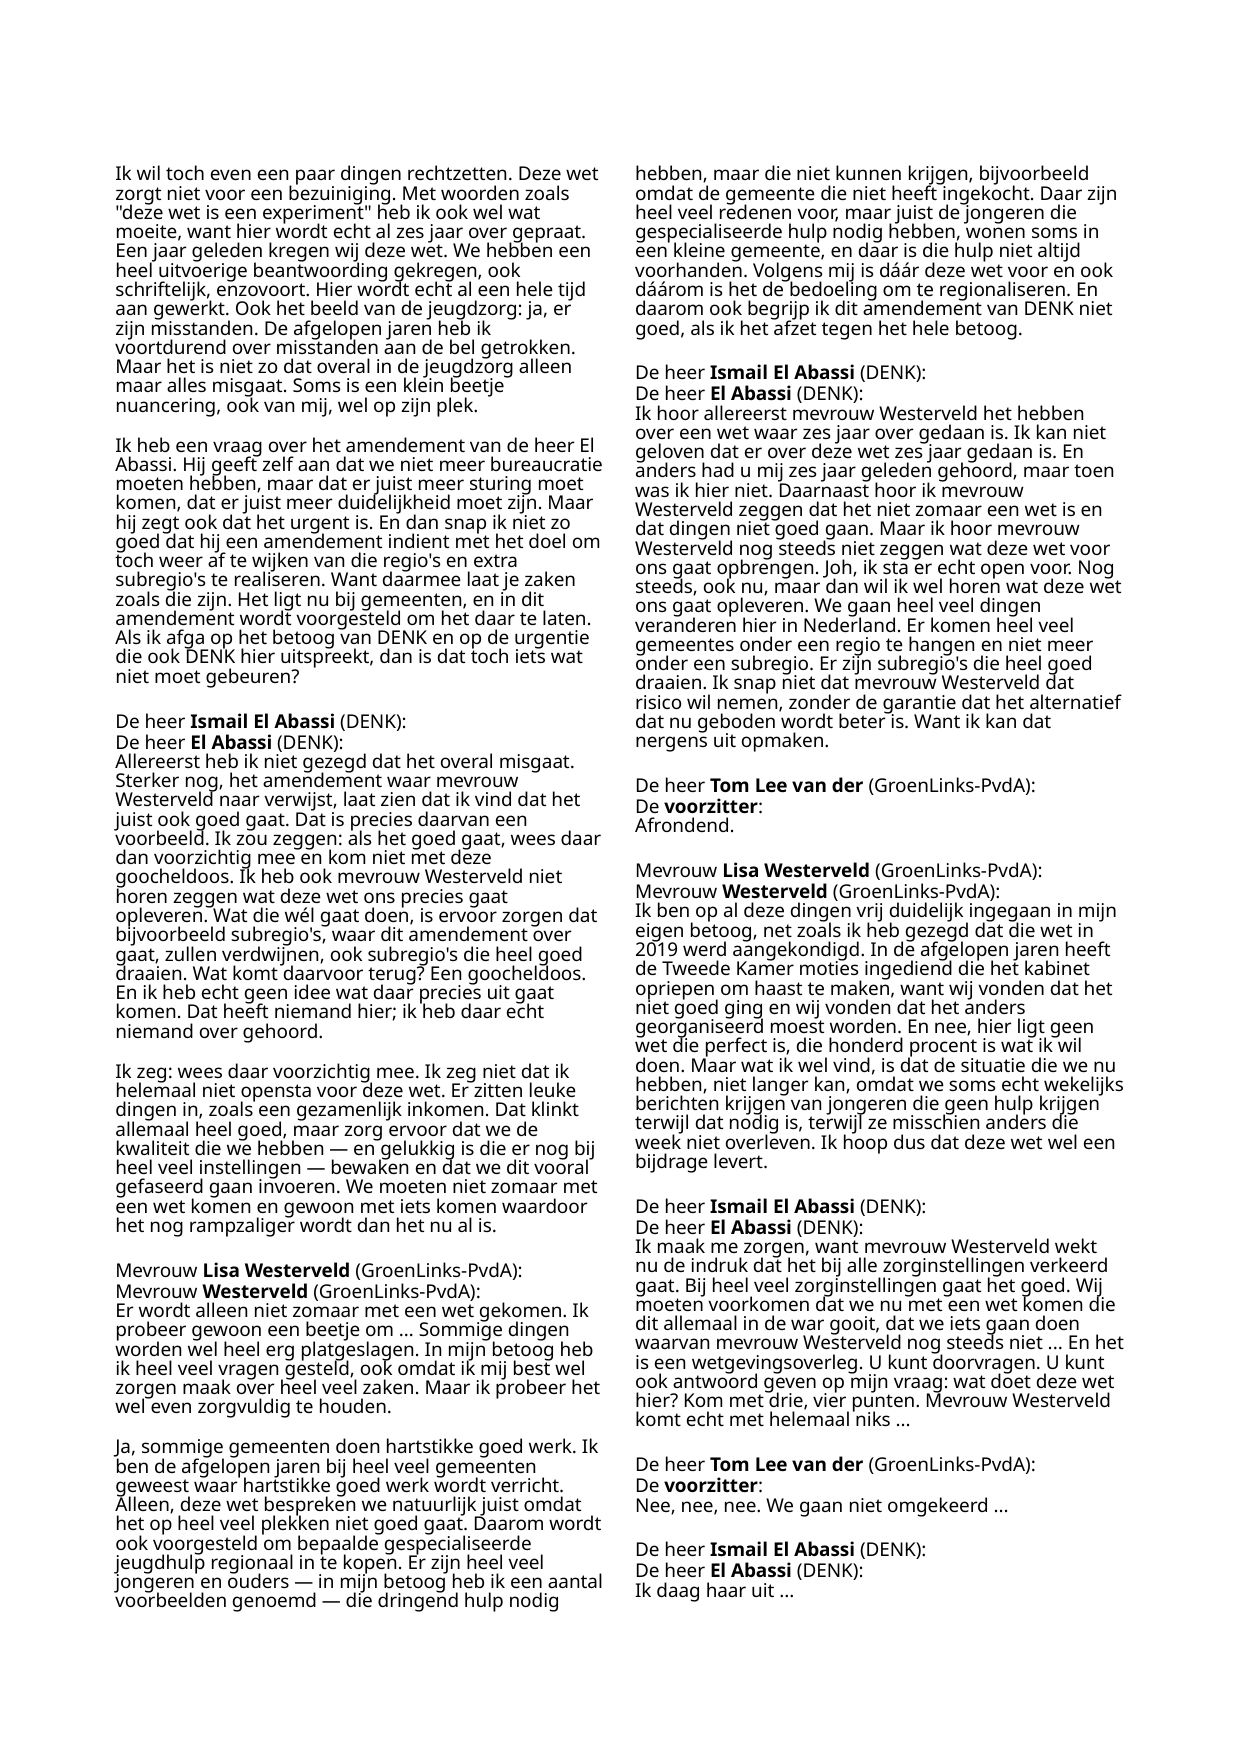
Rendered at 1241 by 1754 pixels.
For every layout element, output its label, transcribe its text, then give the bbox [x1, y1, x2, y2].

text Mevrouw Westerveld (GroenLinks-PvdA): [115, 1283, 605, 1302]
text Ik daag haar uit ... [635, 1582, 1125, 1601]
text Ik hoor allereerst mevrouw Westerveld het hebben over een wet waar zes jaar over gedaan is. Ik kan niet geloven dat er over deze wet zes jaar gedaan is. En anders had u mij zes jaar geleden gehoord, maar toen was ik hier niet. Daarnaast hoor ik mevrouw Westerveld zeggen dat het niet zomaar een wet is en dat dingen niet goed gaan. Maar ik hoor mevrouw Westerveld nog steeds niet zeggen wat deze wet voor ons gaat opbrengen. Joh, ik sta er echt open voor. Nog steeds, ook nu, maar dan wil ik wel horen wat deze wet ons gaat opleveren. We gaan heel veel dingen veranderen hier in Nederland. Er komen heel veel gemeentes onder een regio te hangen en niet meer onder een subregio. Er zijn subregio's die heel goed draaien. Ik snap niet dat mevrouw Westerveld dat risico wil nemen, zonder de garantie dat het alternatief dat nu geboden wordt beter is. Want ik kan dat nergens uit opmaken. [635, 404, 1125, 751]
text De heer Ismail El Abassi (DENK): [635, 1193, 1125, 1219]
text Mevrouw Lisa Westerveld (GroenLinks-PvdA): [635, 857, 1125, 883]
text De heer Ismail El Abassi (DENK): [635, 1537, 1125, 1562]
text Er wordt alleen niet zomaar met een wet gekomen. Ik probeer gewoon een beetje om … Sommige dingen worden wel heel erg platgeslagen. In mijn betoog heb ik heel veel vragen gesteld, ook omdat ik mij best wel zorgen maak over heel veel zaken. Maar ik probeer het wel even zorgvuldig te houden. [115, 1302, 605, 1418]
text Ik ben op al deze dingen vrij duidelijk ingegaan in mijn eigen betoog, net zoals ik heb gezegd dat die wet in 2019 werd aangekondigd. In de afgelopen jaren heeft de Tweede Kamer moties ingediend die het kabinet opriepen om haast te maken, want wij vonden dat het niet goed ging en wij vonden dat het anders georganiseerd moest worden. En nee, hier ligt geen wet die perfect is, die honderd procent is wat ik wil doen. Maar wat ik wel vind, is dat de situatie die we nu hebben, niet langer kan, omdat we soms echt wekelijks berichten krijgen van jongeren die geen hulp krijgen terwijl dat nodig is, terwijl ze misschien anders die week niet overleven. Ik hoop dus dat deze wet wel een bijdrage levert. [635, 902, 1125, 1172]
text De heer Ismail El Abassi (DENK): [635, 359, 1125, 385]
text De voorzitter: [635, 798, 1125, 817]
text Ik maak me zorgen, want mevrouw Westerveld wekt nu de indruk dat het bij alle zorginstellingen verkeerd gaat. Bij heel veel zorginstellingen gaat het goed. Wij moeten voorkomen dat we nu met een wet komen die dit allemaal in de war gooit, dat we iets gaan doen waarvan mevrouw Westerveld nog steeds niet ... En het is een wetgevingsoverleg. U kunt doorvragen. U kunt ook antwoord geven op mijn vraag: wat doet deze wet hier? Kom met drie, vier punten. Mevrouw Westerveld komt echt met helemaal niks ... [635, 1238, 1125, 1431]
text hebben, maar die niet kunnen krijgen, bijvoorbeeld omdat de gemeente die niet heeft ingekocht. Daar zijn heel veel redenen voor, maar juist de jongeren die gespecialiseerde hulp nodig hebben, wonen soms in een kleine gemeente, en daar is die hulp niet altijd voorhanden. Volgens mij is dáár deze wet voor en ook dáárom is het de bedoeling om te regionaliseren. En daarom ook begrijp ik dit amendement van DENK niet goed, als ik het afzet tegen het hele betoog. [635, 165, 1125, 339]
text Ik zeg: wees daar voorzichtig mee. Ik zeg niet dat ik helemaal niet opensta voor deze wet. Er zitten leuke dingen in, zoals een gezamenlijk inkomen. Dat klinkt allemaal heel goed, maar zorg ervoor dat we de kwaliteit die we hebben — en gelukkig is die er nog bij heel veel instellingen — bewaken en dat we dit vooral gefaseerd gaan invoeren. We moeten niet zomaar met een wet komen en gewoon met iets komen waardoor het nog rampzaliger wordt dan het nu al is. [115, 1063, 605, 1236]
text Ik wil toch even een paar dingen rechtzetten. Deze wet zorgt niet voor een bezuiniging. Met woorden zoals "deze wet is een experiment" heb ik ook wel wat moeite, want hier wordt echt al zes jaar over gepraat. Een jaar geleden kregen wij deze wet. We hebben een heel uitvoerige beantwoording gekregen, ook schriftelijk, enzovoort. Hier wordt echt al een hele tijd aan gewerkt. Ook het beeld van de jeugdzorg: ja, er zijn misstanden. De afgelopen jaren heb ik voortdurend over misstanden aan de bel getrokken. Maar het is niet zo dat overal in de jeugdzorg alleen maar alles misgaat. Soms is een klein beetje nuancering, ook van mij, wel op zijn plek. [115, 165, 605, 416]
text De heer Tom Lee van der (GroenLinks-PvdA): [635, 772, 1125, 798]
text Ja, sommige gemeenten doen hartstikke goed werk. Ik ben de afgelopen jaren bij heel veel gemeenten geweest waar hartstikke goed werk wordt verricht. Alleen, deze wet bespreken we natuurlijk juist omdat het op heel veel plekken niet goed gaat. Daarom wordt ook voorgesteld om bepaalde gespecialiseerde jeugdhulp regionaal in te kopen. Er zijn heel veel jongeren en ouders — in mijn betoog heb ik een aantal voorbeelden genoemd — die dringend hulp nodig [115, 1438, 605, 1612]
text Nee, nee, nee. We gaan niet omgekeerd ... [635, 1497, 1125, 1516]
text Allereerst heb ik niet gezegd dat het overal misgaat. Sterker nog, het amendement waar mevrouw Westerveld naar verwijst, laat zien dat ik vind dat het juist ook goed gaat. Dat is precies daarvan een voorbeeld. Ik zou zeggen: als het goed gaat, wees daar dan voorzichtig mee en kom niet met deze goocheldoos. Ik heb ook mevrouw Westerveld niet horen zeggen wat deze wet ons precies gaat opleveren. Wat die wél gaat doen, is ervoor zorgen dat bijvoorbeeld subregio's, waar dit amendement over gaat, zullen verdwijnen, ook subregio's die heel goed draaien. Wat komt daarvoor terug? Een goocheldoos. En ik heb echt geen idee wat daar precies uit gaat komen. Dat heeft niemand hier; ik heb daar echt niemand over gehoord. [115, 753, 605, 1042]
text Mevrouw Westerveld (GroenLinks-PvdA): [635, 883, 1125, 902]
text De heer El Abassi (DENK): [115, 734, 605, 753]
text De heer Tom Lee van der (GroenLinks-PvdA): [635, 1452, 1125, 1477]
text De heer El Abassi (DENK): [635, 1562, 1125, 1582]
text De heer El Abassi (DENK): [635, 385, 1125, 404]
text Mevrouw Lisa Westerveld (GroenLinks-PvdA): [115, 1257, 605, 1283]
text De voorzitter: [635, 1477, 1125, 1497]
text Ik heb een vraag over het amendement van de heer El Abassi. Hij geeft zelf aan dat we niet meer bureaucratie moeten hebben, maar dat er juist meer sturing moet komen, dat er juist meer duidelijkheid moet zijn. Maar hij zegt ook dat het urgent is. En dan snap ik niet zo goed dat hij een amendement indient met het doel om toch weer af te wijken van die regio's en extra subregio's te realiseren. Want daarmee laat je zaken zoals die zijn. Het ligt nu bij gemeenten, en in dit amendement wordt voorgesteld om het daar te laten. Als ik afga op het betoog van DENK en op de urgentie die ook DENK hier uitspreekt, dan is dat toch iets wat niet moet gebeuren? [115, 437, 605, 687]
text Afrondend. [635, 817, 1125, 837]
text De heer Ismail El Abassi (DENK): [115, 708, 605, 734]
text De heer El Abassi (DENK): [635, 1219, 1125, 1238]
